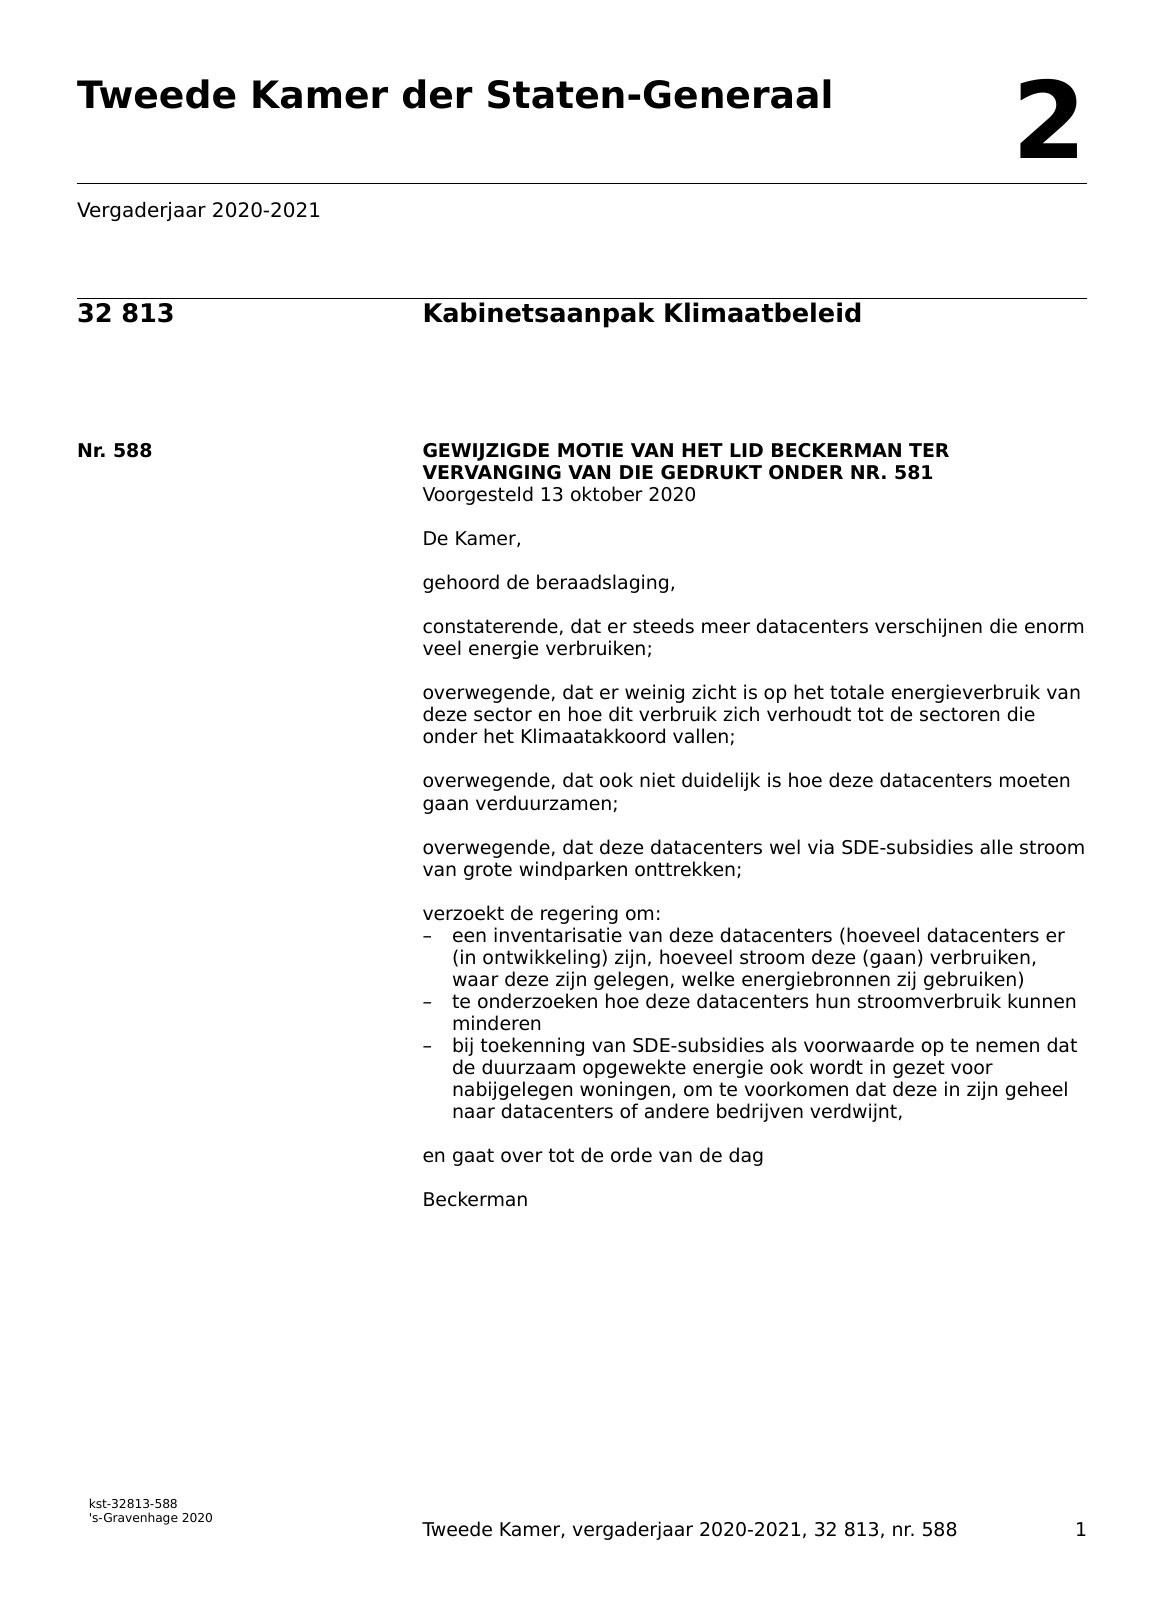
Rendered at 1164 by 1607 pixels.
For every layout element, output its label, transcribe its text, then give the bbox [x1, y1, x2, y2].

text – een inventarisatie van deze datacenters (hoeveel datacenters er (in ontwikkeling) zijn, hoeveel stroom deze (gaan) verbruiken, waar deze zijn gelegen, welke energiebronnen zij gebruiken) [422, 925, 1087, 991]
text 's-Gravenhage 2020 [88, 1511, 323, 1525]
text en gaat over tot de orde van de dag [422, 1145, 1087, 1167]
text – bij toekenning van SDE-subsidies als voorwaarde op te nemen dat de duurzaam opgewekte energie ook wordt in gezet voor nabijgelegen woningen, om te voorkomen dat deze in zijn geheel naar datacenters of andere bedrijven verdwijnt, [422, 1034, 1087, 1122]
text gehoord de beraadslaging, [422, 572, 1087, 594]
text De Kamer, [422, 528, 1087, 550]
subtitle Nr. 588 GEWIJZIGDE MOTIE VAN HET LID BECKERMAN TER VERVANGING VAN DIE GEDRUKT ONDER NR. 581 [77, 440, 1087, 484]
table_cell Vergaderjaar 2020-2021 [77, 184, 1087, 298]
table_header Tweede Kamer der Staten-Generaal [77, 59, 886, 183]
table_header 2 [886, 59, 1087, 183]
text Beckerman [422, 1189, 1087, 1211]
text Voorgesteld 13 oktober 2020 [422, 484, 1087, 506]
text overwegende, dat ook niet duidelijk is hoe deze datacenters moeten gaan verduurzamen; [422, 770, 1087, 814]
text – te onderzoeken hoe deze datacenters hun stroomverbruik kunnen minderen [422, 991, 1087, 1034]
subtitle 32 813 Kabinetsaanpak Klimaatbeleid [77, 299, 1087, 329]
text verzoekt de regering om: [422, 903, 1087, 925]
text overwegende, dat deze datacenters wel via SDE-subsidies alle stroom van grote windparken onttrekken; [422, 837, 1087, 881]
text overwegende, dat er weinig zicht is op het totale energieverbruik van deze sector en hoe dit verbruik zich verhoudt tot de sectoren die onder het Klimaatakkoord vallen; [422, 682, 1087, 748]
text kst-32813-588 [88, 1497, 323, 1511]
text constaterende, dat er steeds meer datacenters verschijnen die enorm veel energie verbruiken; [422, 616, 1087, 660]
